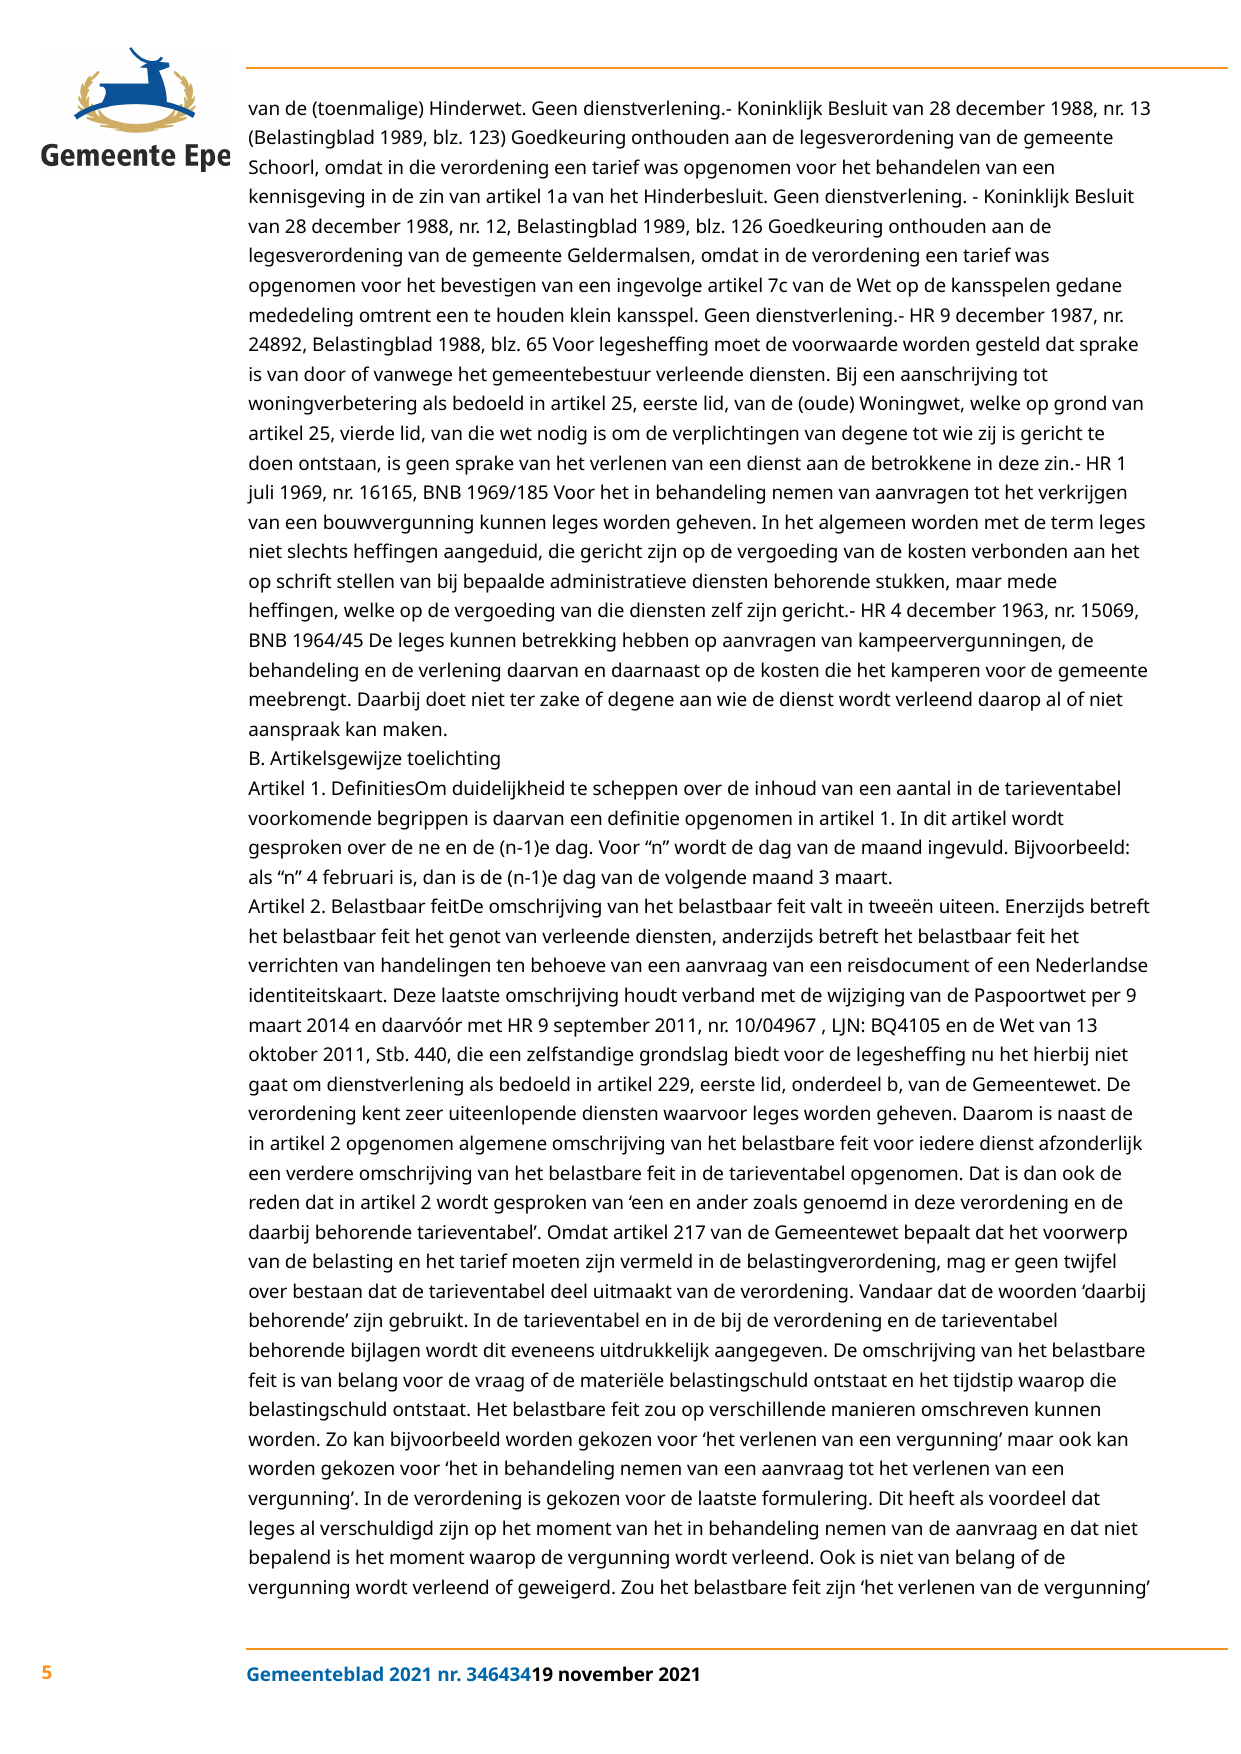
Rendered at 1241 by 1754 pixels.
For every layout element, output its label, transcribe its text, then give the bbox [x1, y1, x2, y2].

text Artikel 2. Belastbaar feitDe omschrijving van het belastbaar feit valt in tweeën uiteen. Enerzijds betreft het belastbaar feit het genot van verleende diensten, anderzijds betreft het belastbaar feit het verrichten van handelingen ten behoeve van een aanvraag van een reisdocument of een Nederlandse identiteitskaart. Deze laatste omschrijving houdt verband met de wijziging van de Paspoortwet per 9 maart 2014 en daarvóór met HR 9 september 2011, nr. 10/04967 , LJN: BQ4105 en de Wet van 13 oktober 2011, Stb. 440, die een zelfstandige grondslag biedt voor de legesheffing nu het hierbij niet gaat om dienstverlening als bedoeld in artikel 229, eerste lid, onderdeel b, van de Gemeentewet. De verordening kent zeer uiteenlopende diensten waarvoor leges worden geheven. Daarom is naast de in artikel 2 opgenomen algemene omschrijving van het belastbare feit voor iedere dienst afzonderlijk een verdere omschrijving van het belastbare feit in de tarieventabel opgenomen. Dat is dan ook de reden dat in artikel 2 wordt gesproken van ‘een en ander zoals genoemd in deze verordening en de daarbij behorende tarieventabel’. Omdat artikel 217 van de Gemeentewet bepaalt dat het voorwerp van de belasting en het tarief moeten zijn vermeld in de belastingverordening, mag er geen twijfel over bestaan dat de tarieventabel deel uitmaakt van de verordening. Vandaar dat de woorden ‘daarbij behorende’ zijn gebruikt. In de tarieventabel en in de bij de verordening en de tarieventabel behorende bijlagen wordt dit eveneens uitdrukkelijk aangegeven. De omschrijving van het belastbare feit is van belang voor de vraag of de materiële belastingschuld ontstaat en het tijdstip waarop die belastingschuld ontstaat. Het belastbare feit zou op verschillende manieren omschreven kunnen worden. Zo kan bijvoorbeeld worden gekozen voor ‘het verlenen van een vergunning’ maar ook kan worden gekozen voor ‘het in behandeling nemen van een aanvraag tot het verlenen van een vergunning’. In de verordening is gekozen voor de laatste formulering. Dit heeft als voordeel dat leges al verschuldigd zijn op het moment van het in behandeling nemen van de aanvraag en dat niet bepalend is het moment waarop de vergunning wordt verleend. Ook is niet van belang of de vergunning wordt verleend of geweigerd. Zou het belastbare feit zijn ‘het verlenen van de vergunning’ [248, 893, 1152, 1600]
text van de (toenmalige) Hinderwet. Geen dienstverlening.- Koninklijk Besluit van 28 december 1988, nr. 13 (Belastingblad 1989, blz. 123) Goedkeuring onthouden aan de legesverordening van de gemeente Schoorl, omdat in die verordening een tarief was opgenomen voor het behandelen van een kennisgeving in de zin van artikel 1a van het Hinderbesluit. Geen dienstverlening. - Koninklijk Besluit van 28 december 1988, nr. 12, Belastingblad 1989, blz. 126 Goedkeuring onthouden aan de legesverordening van de gemeente Geldermalsen, omdat in de verordening een tarief was opgenomen voor het bevestigen van een ingevolge artikel 7c van de Wet op de kansspelen gedane mededeling omtrent een te houden klein kansspel. Geen dienstverlening.- HR 9 december 1987, nr. 24892, Belastingblad 1988, blz. 65 Voor legesheffing moet de voorwaarde worden gesteld dat sprake is van door of vanwege het gemeentebestuur verleende diensten. Bij een aanschrijving tot woningverbetering als bedoeld in artikel 25, eerste lid, van de (oude) Woningwet, welke op grond van artikel 25, vierde lid, van die wet nodig is om de verplichtingen van degene tot wie zij is gericht te doen ontstaan, is geen sprake van het verlenen van een dienst aan de betrokkene in deze zin.- HR 1 juli 1969, nr. 16165, BNB 1969/185 Voor het in behandeling nemen van aanvragen tot het verkrijgen van een bouwvergunning kunnen leges worden geheven. In het algemeen worden met de term leges niet slechts heffingen aangeduid, die gericht zijn op de vergoeding van de kosten verbonden aan het op schrift stellen van bij bepaalde administratieve diensten behorende stukken, maar mede heffingen, welke op de vergoeding van die diensten zelf zijn gericht.- HR 4 december 1963, nr. 15069, BNB 1964/45 De leges kunnen betrekking hebben op aanvragen van kampeervergunningen, de behandeling en de verlening daarvan en daarnaast op de kosten die het kamperen voor de gemeente meebrengt. Daarbij doet niet ter zake of degene aan wie de dienst wordt verleend daarop al of niet aanspraak kan maken. [248, 95, 1152, 742]
picture [41, 47, 231, 172]
text B. Artikelsgewijze toelichting [248, 746, 1152, 771]
text Artikel 1. DefinitiesOm duidelijkheid te scheppen over de inhoud van een aantal in de tarieventabel voorkomende begrippen is daarvan een definitie opgenomen in artikel 1. In dit artikel wordt gesproken over de ne en de (n-1)e dag. Voor “n” wordt de dag van de maand ingevuld. Bijvoorbeeld: als “n” 4 februari is, dan is de (n-1)e dag van de volgende maand 3 maart. [248, 775, 1152, 890]
